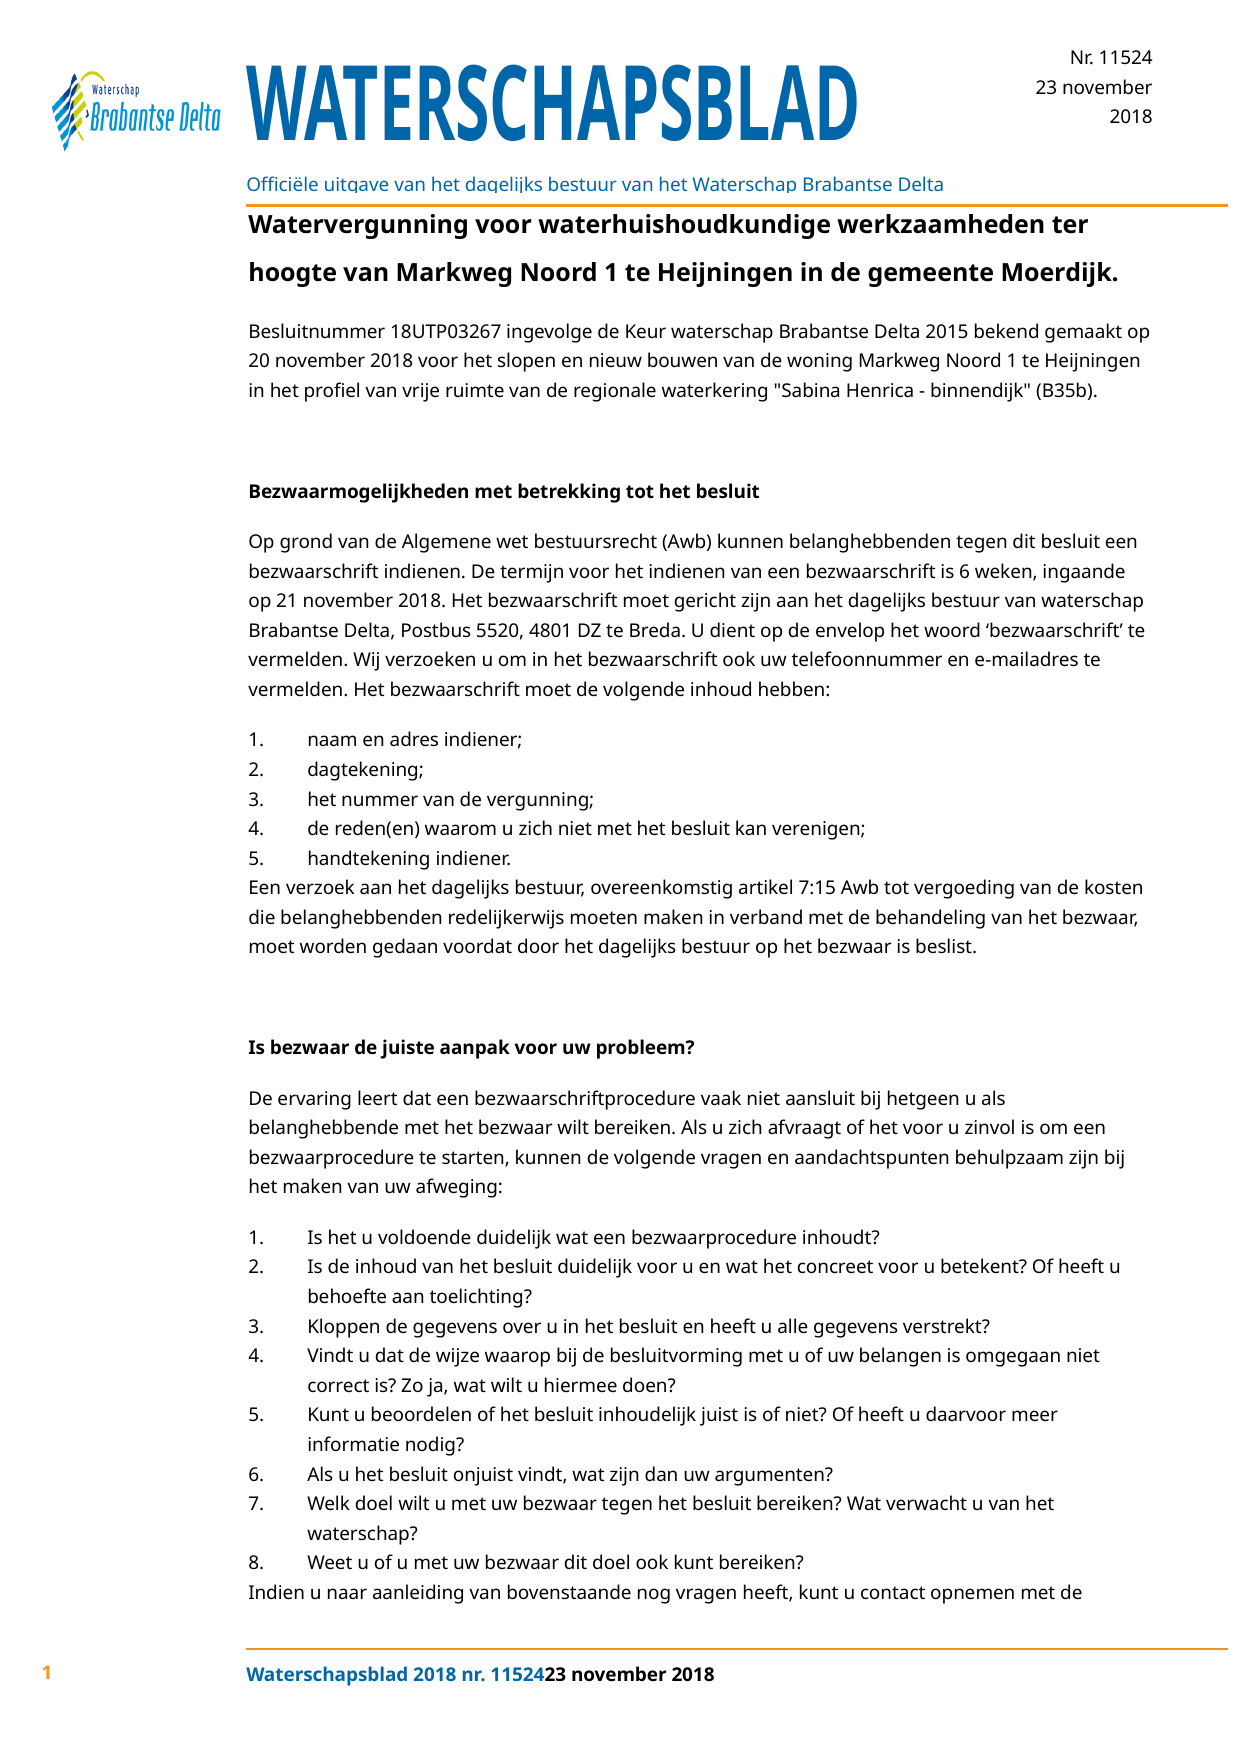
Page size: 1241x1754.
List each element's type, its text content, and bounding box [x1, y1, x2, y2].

picture [41, 47, 231, 172]
text De ervaring leert dat een bezwaarschriftprocedure vaak niet aansluit bij hetgeen u als belanghebbende met het bezwaar wilt bereiken. Als u zich afvraagt of het voor u zinvol is om een bezwaarprocedure te starten, kunnen de volgende vragen en aandachtspunten behulpzaam zijn bij het maken van uw afweging: [248, 1085, 1152, 1199]
text Op grond van de Algemene wet bestuursrecht (Awb) kunnen belanghebbenden tegen dit besluit een bezwaarschrift indienen. De termijn voor het indienen van een bezwaarschrift is 6 weken, ingaande op 21 november 2018. Het bezwaarschrift moet gericht zijn aan het dagelijks bestuur van waterschap Brabantse Delta, Postbus 5520, 4801 DZ te Breda. U dient op de envelop het woord ‘bezwaarschrift’ te vermelden. Wij verzoeken u om in het bezwaarschrift ook uw telefoonnummer en e‑mailadres te vermelden. Het bezwaarschrift moet de volgende inhoud hebben: [248, 528, 1152, 702]
text Watervergunning voor waterhuishoudkundige werkzaamheden ter hoogte van Markweg Noord 1 te Heijningen in de gemeente Moerdijk. [248, 207, 1152, 288]
list Weet u of u met uw bezwaar dit doel ook kunt bereiken? [248, 1549, 1152, 1575]
text Een verzoek aan het dagelijks bestuur, overeenkomstig artikel 7:15 Awb tot vergoeding van de kosten die belanghebbenden redelijkerwijs moeten maken in verband met de behandeling van het bezwaar, moet worden gedaan voordat door het dagelijks bestuur op het bezwaar is beslist. [248, 874, 1152, 959]
text Besluitnummer 18UTP03267 ingevolge de Keur waterschap Brabantse Delta 2015 bekend gemaakt op 20 november 2018 voor het slopen en nieuw bouwen van de woning Markweg Noord 1 te Heijningen in het profiel van vrije ruimte van de regionale waterkering "Sabina Henrica - binnendijk" (B35b). [248, 318, 1152, 403]
list Welk doel wilt u met uw bezwaar tegen het besluit bereiken? Wat verwacht u van het waterschap? [248, 1490, 1152, 1546]
list Kunt u beoordelen of het besluit inhoudelijk juist is of niet? Of heeft u daarvoor meer informatie nodig? [248, 1402, 1152, 1457]
list Is de inhoud van het besluit duidelijk voor u en wat het concreet voor u betekent? Of heeft u behoefte aan toelichting? [248, 1254, 1152, 1309]
list handtekening indiener. [248, 845, 1152, 871]
list naam en adres indiener; [248, 727, 1152, 752]
list Is het u voldoende duidelijk wat een bezwaarprocedure inhoudt? [248, 1224, 1152, 1250]
list het nummer van de vergunning; [248, 786, 1152, 812]
list Als u het besluit onjuist vindt, wat zijn dan uw argumenten? [248, 1461, 1152, 1487]
list Vindt u dat de wijze waarop bij de besluitvorming met u of uw belangen is omgegaan niet correct is? Zo ja, wat wilt u hiermee doen? [248, 1342, 1152, 1398]
list Kloppen de gegevens over u in het besluit en heeft u alle gegevens verstrekt? [248, 1313, 1152, 1339]
list dagtekening; [248, 756, 1152, 782]
text Is bezwaar de juiste aanpak voor uw probleem? [248, 1034, 1152, 1060]
list de reden(en) waarom u zich niet met het besluit kan verenigen; [248, 815, 1152, 841]
text Indien u naar aanleiding van bovenstaande nog vragen heeft, kunt u contact opnemen met de [248, 1579, 1152, 1605]
text Bezwaarmogelijkheden met betrekking tot het besluit [248, 478, 1152, 504]
